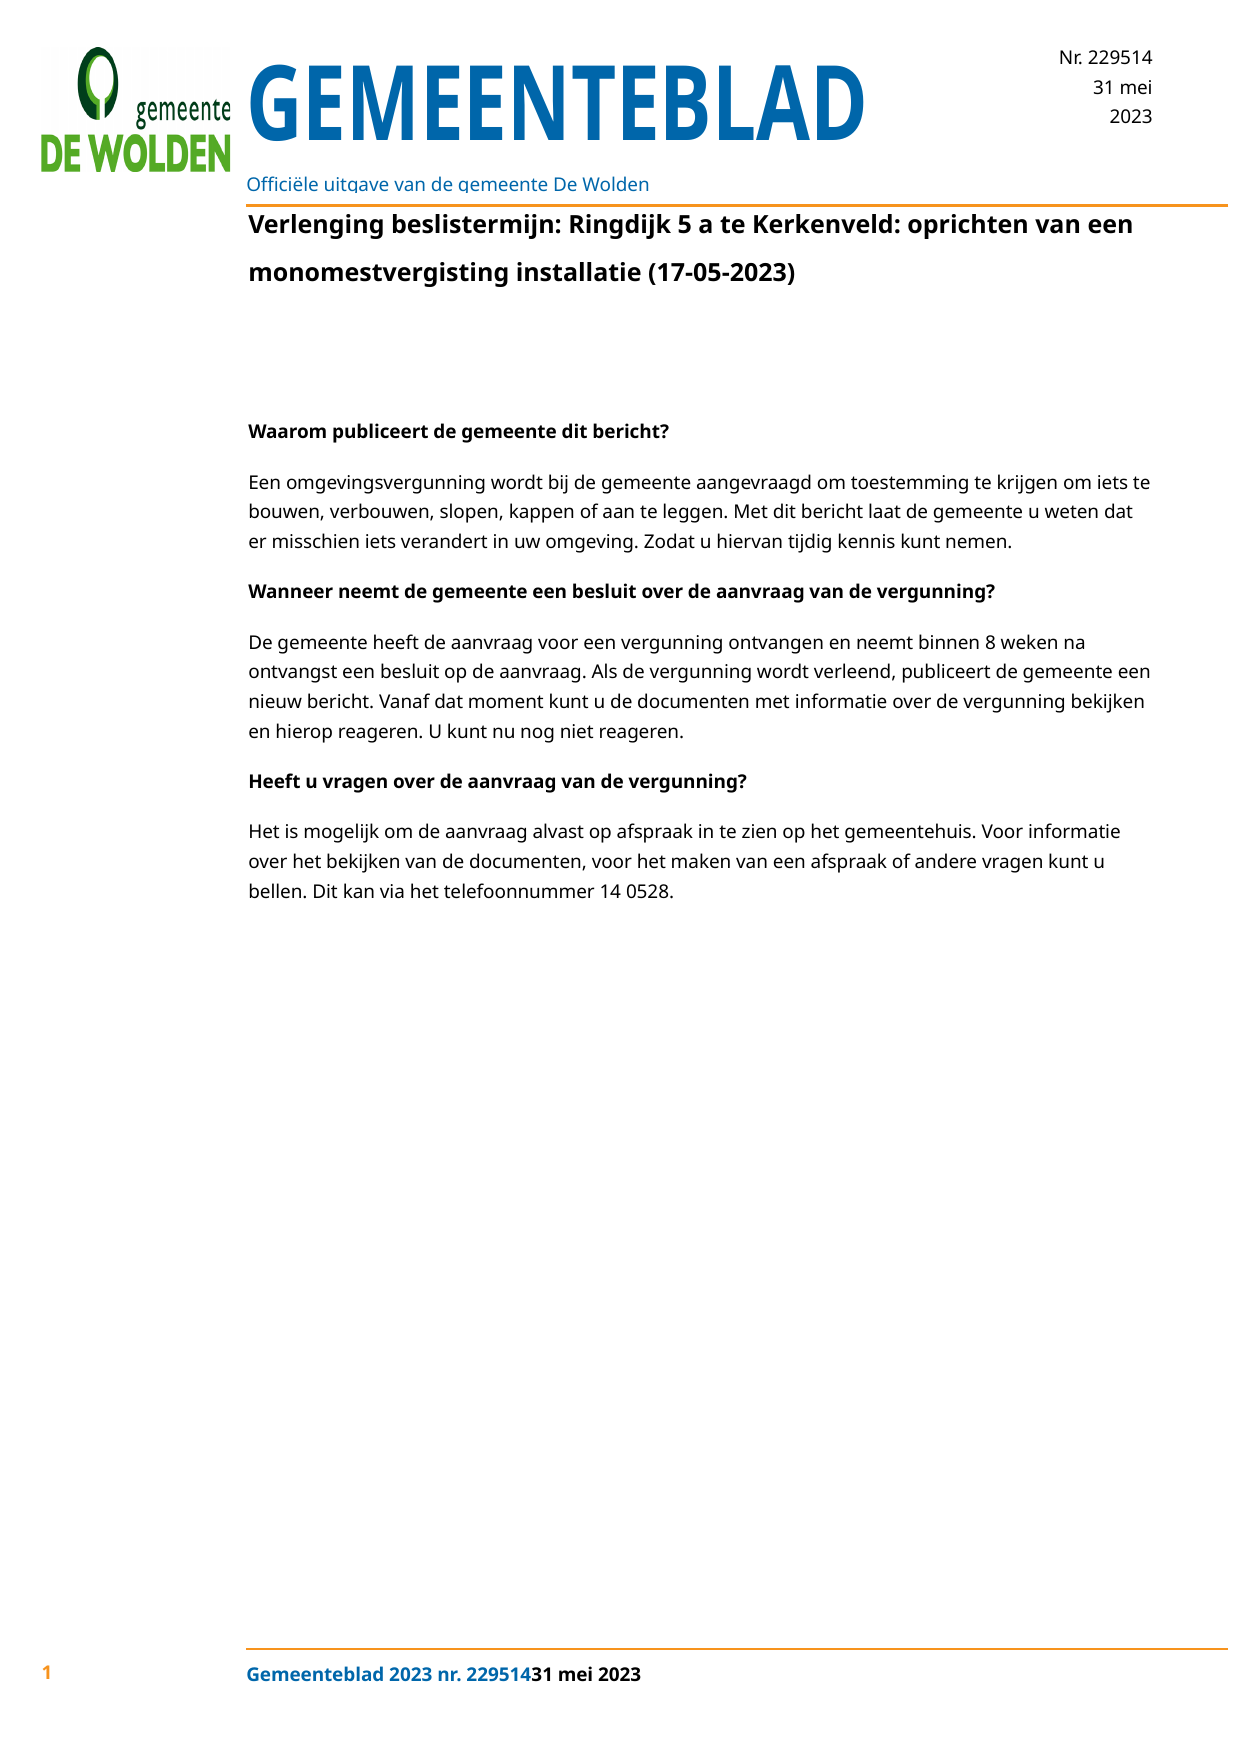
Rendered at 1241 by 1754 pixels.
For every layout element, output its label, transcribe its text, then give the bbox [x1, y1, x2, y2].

text Heeft u vragen over de aanvraag van de vergunning? [248, 768, 1152, 794]
text Een omgevingsvergunning wordt bij de gemeente aangevraagd om toestemming te krijgen om iets te bouwen, verbouwen, slopen, kappen of aan te leggen. Met dit bericht laat de gemeente u weten dat er misschien iets verandert in uw omgeving. Zodat u hiervan tijdig kennis kunt nemen. [248, 469, 1152, 554]
text Het is mogelijk om de aanvraag alvast op afspraak in te zien op het gemeentehuis. Voor informatie over het bekijken van de documenten, voor het maken van een afspraak of andere vragen kunt u bellen. Dit kan via het telefoonnummer 14 0528. [248, 819, 1152, 904]
text De gemeente heeft de aanvraag voor een vergunning ontvangen en neemt binnen 8 weken na ontvangst een besluit op de aanvraag. Als de vergunning wordt verleend, publiceert de gemeente een nieuw bericht. Vanaf dat moment kunt u de documenten met informatie over de vergunning bekijken en hierop reageren. U kunt nu nog niet reageren. [248, 629, 1152, 744]
picture [41, 47, 231, 172]
text Verlenging beslistermijn: Ringdijk 5 a te Kerkenveld: oprichten van een monomestvergisting installatie (17-05-2023) [248, 207, 1152, 288]
text Wanneer neemt de gemeente een besluit over de aanvraag van de vergunning? [248, 579, 1152, 604]
text Waarom publiceert de gemeente dit bericht? [248, 419, 1152, 444]
